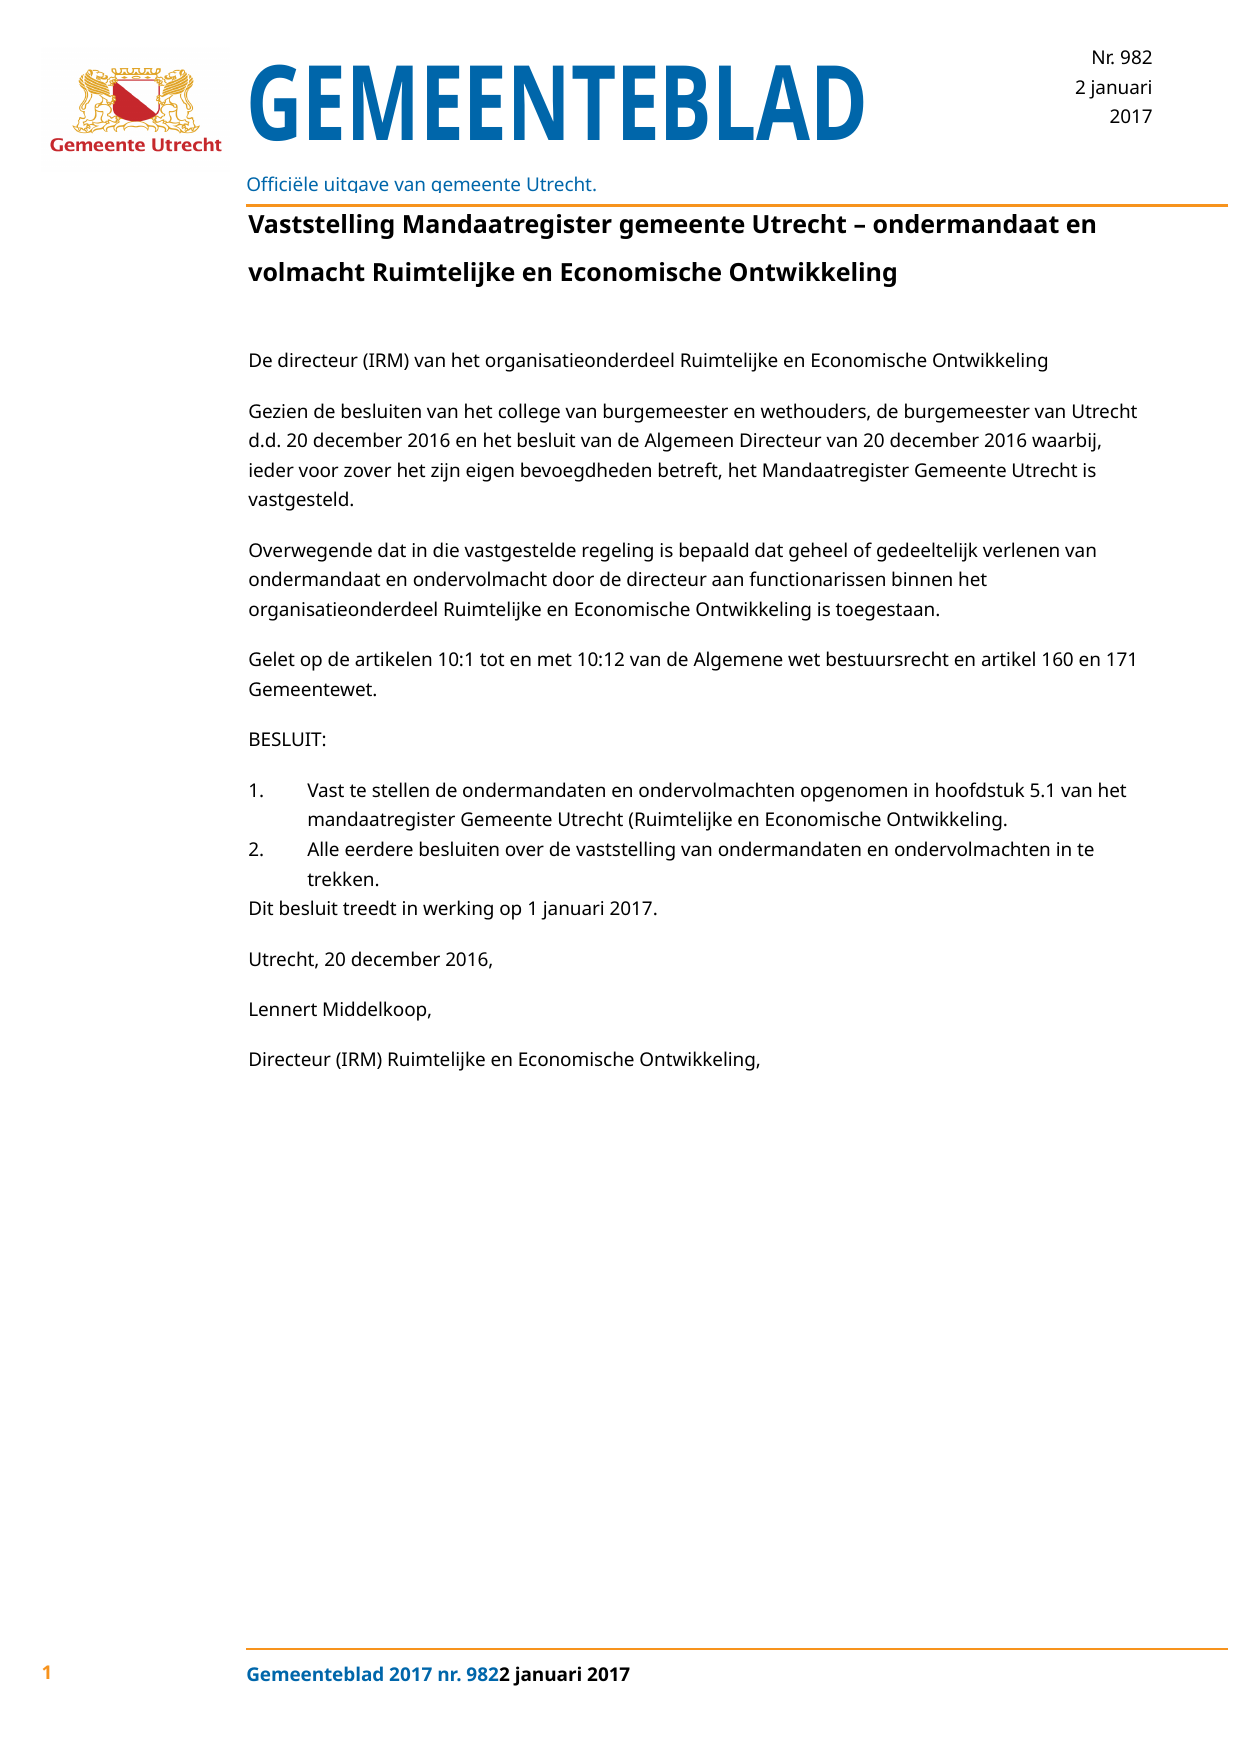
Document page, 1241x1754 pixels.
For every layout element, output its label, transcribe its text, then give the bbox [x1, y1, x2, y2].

text Overwegende dat in die vastgestelde regeling is bepaald dat geheel of gedeeltelijk verlenen van ondermandaat en ondervolmacht door de directeur aan functionarissen binnen het organisatieonderdeel Ruimtelijke en Economische Ontwikkeling is toegestaan. [248, 537, 1152, 622]
list Vast te stellen de ondermandaten en ondervolmachten opgenomen in hoofdstuk 5.1 van het mandaatregister Gemeente Utrecht (Ruimtelijke en Economische Ontwikkeling. [248, 777, 1152, 832]
text Vaststelling Mandaatregister gemeente Utrecht – ondermandaat en volmacht Ruimtelijke en Economische Ontwikkeling [248, 207, 1152, 288]
picture [41, 47, 231, 172]
text Directeur (IRM) Ruimtelijke en Economische Ontwikkeling, [248, 1047, 1152, 1072]
text De directeur (IRM) van het organisatieonderdeel Ruimtelijke en Economische Ontwikkeling [248, 347, 1152, 373]
text Gelet op de artikelen 10:1 tot en met 10:12 van de Algemene wet bestuursrecht en artikel 160 en 171 Gemeentewet. [248, 647, 1152, 702]
list Alle eerdere besluiten over de vaststelling van ondermandaten en ondervolmachten in te trekken. [248, 836, 1152, 892]
text Lennert Middelkoop, [248, 996, 1152, 1022]
text Utrecht, 20 december 2016, [248, 946, 1152, 972]
text BESLUIT: [248, 727, 1152, 752]
text Gezien de besluiten van het college van burgemeester en wethouders, de burgemeester van Utrecht d.d. 20 december 2016 en het besluit van de Algemeen Directeur van 20 december 2016 waarbij, ieder voor zover het zijn eigen bevoegdheden betreft, het Mandaatregister Gemeente Utrecht is vastgesteld. [248, 398, 1152, 512]
text Dit besluit treedt in werking op 1 januari 2017. [248, 895, 1152, 921]
